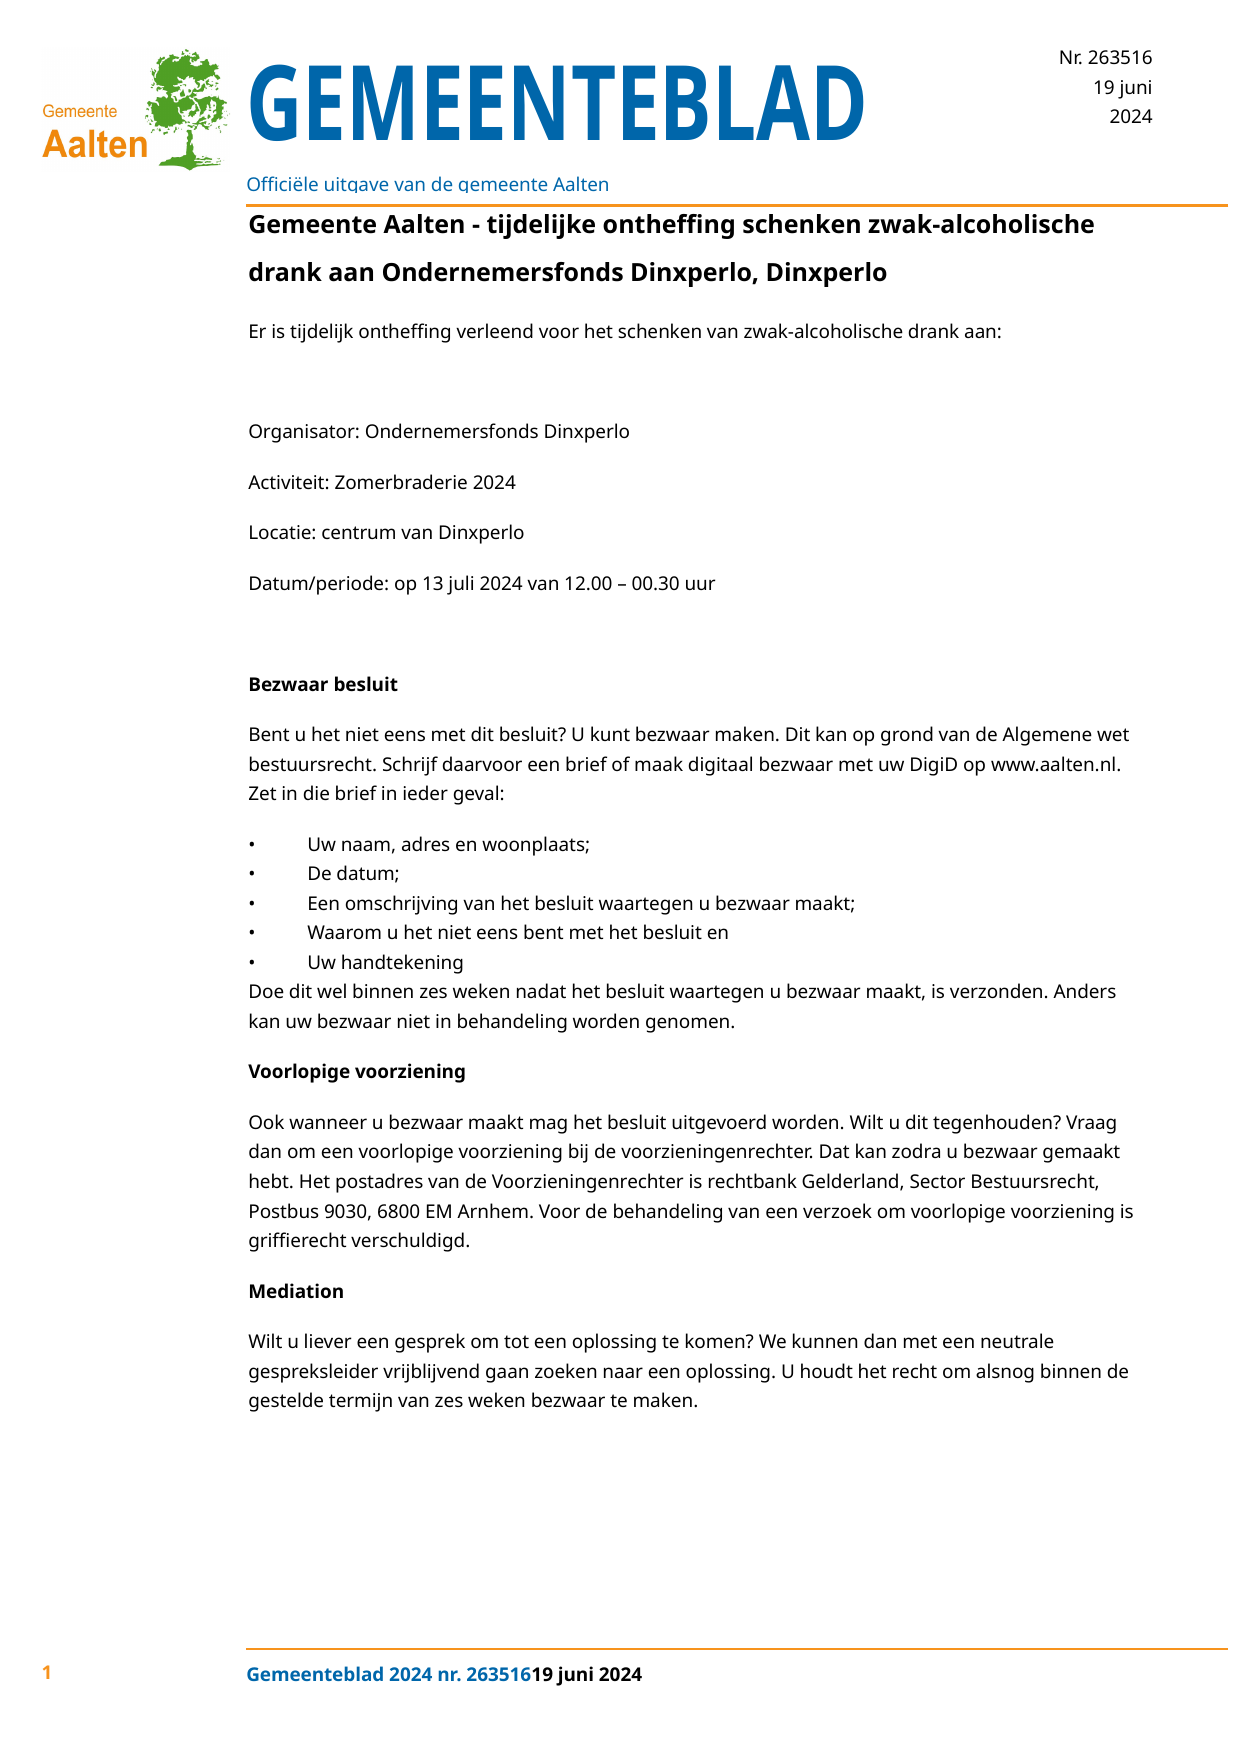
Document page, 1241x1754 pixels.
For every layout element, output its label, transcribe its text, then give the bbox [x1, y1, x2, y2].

list Een omschrijving van het besluit waartegen u bezwaar maakt; [248, 890, 1152, 916]
text Doe dit wel binnen zes weken nadat het besluit waartegen u bezwaar maakt, is verzonden. Anders kan uw bezwaar niet in behandeling worden genomen. [248, 979, 1152, 1034]
picture [41, 47, 231, 172]
text Wilt u liever een gesprek om tot een oplossing te komen? We kunnen dan met een neutrale gespreksleider vrijblijvend gaan zoeken naar een oplossing. U houdt het recht om alsnog binnen de gestelde termijn van zes weken bezwaar te maken. [248, 1328, 1152, 1413]
text Bezwaar besluit [248, 671, 1152, 697]
text Bent u het niet eens met dit besluit? U kunt bezwaar maken. Dit kan op grond van de Algemene wet bestuursrecht. Schrijf daarvoor een brief of maak digitaal bezwaar met uw DigiD op www.aalten.nl. Zet in die brief in ieder geval: [248, 721, 1152, 806]
list De datum; [248, 860, 1152, 886]
text Voorlopige voorziening [248, 1059, 1152, 1084]
text Activiteit: Zomerbraderie 2024 [248, 469, 1152, 495]
text Datum/periode: op 13 juli 2024 van 12.00 – 00.30 uur [248, 570, 1152, 596]
list Uw naam, adres en woonplaats; [248, 831, 1152, 857]
text Mediation [248, 1278, 1152, 1304]
text Er is tijdelijk ontheffing verleend voor het schenken van zwak-alcoholische drank aan: [248, 318, 1152, 344]
text Ook wanneer u bezwaar maakt mag het besluit uitgevoerd worden. Wilt u dit tegenhouden? Vraag dan om een voorlopige voorziening bij de voorzieningenrechter. Dat kan zodra u bezwaar gemaakt hebt. Het postadres van de Voorzieningenrechter is rechtbank Gelderland, Sector Bestuursrecht, Postbus 9030, 6800 EM Arnhem. Voor de behandeling van een verzoek om voorlopige voorziening is griffierecht verschuldigd. [248, 1109, 1152, 1253]
list Waarom u het niet eens bent met het besluit en [248, 919, 1152, 945]
text Organisator: Ondernemersfonds Dinxperlo [248, 419, 1152, 444]
text Gemeente Aalten - tijdelijke ontheffing schenken zwak-alcoholische drank aan Ondernemersfonds Dinxperlo, Dinxperlo [248, 207, 1152, 288]
text Locatie: centrum van Dinxperlo [248, 519, 1152, 545]
list Uw handtekening [248, 949, 1152, 975]
